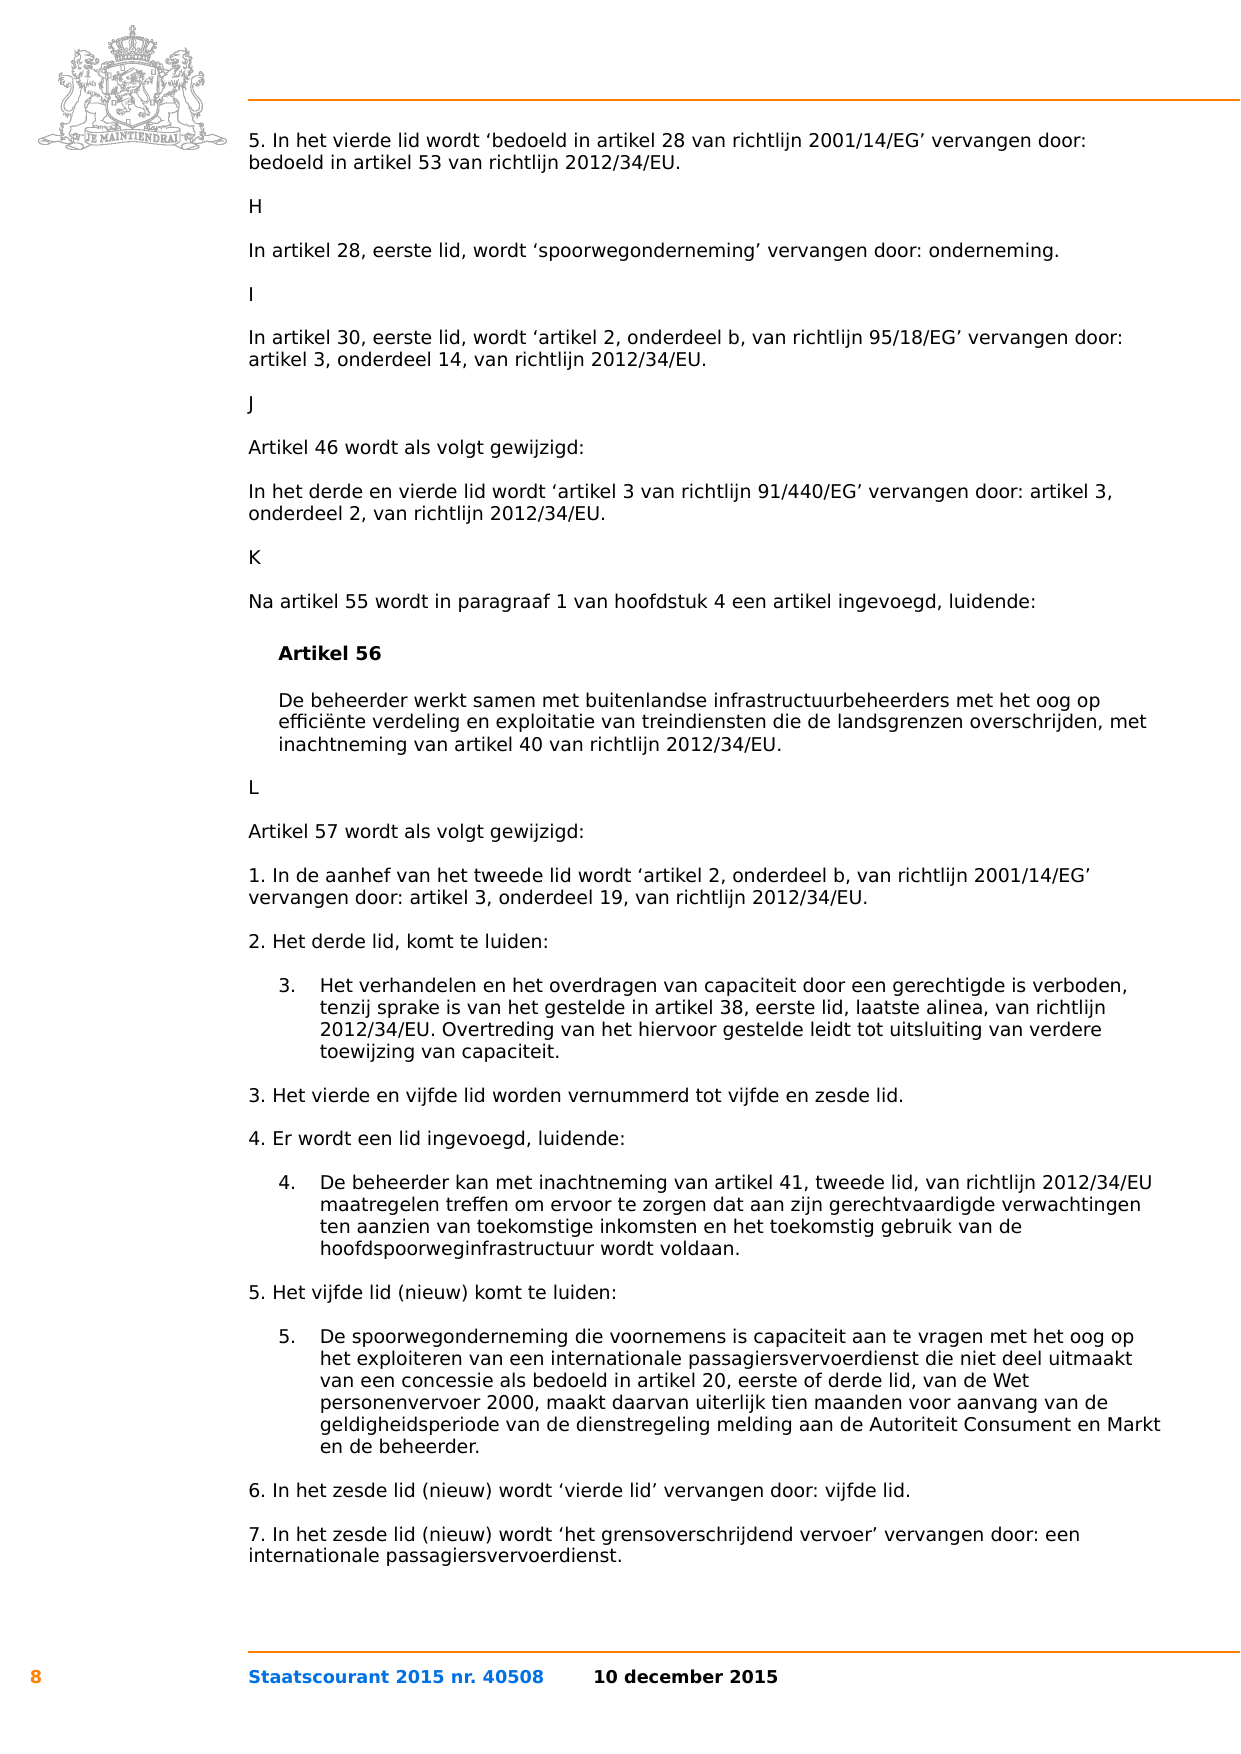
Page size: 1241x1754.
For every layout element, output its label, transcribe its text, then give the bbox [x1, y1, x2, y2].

text In het derde en vierde lid wordt ‘artikel 3 van richtlijn 91/440/EG’ vervangen door: artikel 3, onderdeel 2, van richtlijn 2012/34/EU. [248, 481, 1163, 525]
text Artikel 57 wordt als volgt gewijzigd: [248, 821, 1163, 843]
text 5. In het vierde lid wordt ‘bedoeld in artikel 28 van richtlijn 2001/14/EG’ vervangen door: bedoeld in artikel 53 van richtlijn 2012/34/EU. [248, 130, 1163, 174]
text 4. Er wordt een lid ingevoegd, luidende: [248, 1128, 1163, 1150]
picture [38, 25, 227, 150]
text I [248, 283, 1163, 305]
text H [248, 196, 1163, 218]
text 6. In het zesde lid (nieuw) wordt ‘vierde lid’ vervangen door: vijfde lid. [248, 1479, 1163, 1502]
text 5. De spoorwegonderneming die voornemens is capaciteit aan te vragen met het oog op het exploiteren van een internationale passagiersvervoerdienst die niet deel uitmaakt van een concessie als bedoeld in artikel 20, eerste of derde lid, van de Wet personenvervoer 2000, maakt daarvan uiterlijk tien maanden voor aanvang van de geldigheidsperiode van de dienstregeling melding aan de Autoriteit Consument en Markt en de beheerder. [278, 1326, 1163, 1458]
text L [248, 777, 1163, 799]
text 4. De beheerder kan met inachtneming van artikel 41, tweede lid, van richtlijn 2012/34/EU maatregelen treffen om ervoor te zorgen dat aan zijn gerechtvaardigde verwachtingen ten aanzien van toekomstige inkomsten en het toekomstig gebruik van de hoofdspoorweginfrastructuur wordt voldaan. [278, 1172, 1163, 1260]
text 7. In het zesde lid (nieuw) wordt ‘het grensoverschrijdend vervoer’ vervangen door: een internationale passagiersvervoerdienst. [248, 1523, 1163, 1567]
text 3. Het vierde en vijfde lid worden vernummerd tot vijfde en zesde lid. [248, 1084, 1163, 1106]
text K [248, 547, 1163, 569]
text 3. Het verhandelen en het overdragen van capaciteit door een gerechtigde is verboden, tenzij sprake is van het gestelde in artikel 38, eerste lid, laatste alinea, van richtlijn 2012/34/EU. Overtreding van het hiervoor gestelde leidt tot uitsluiting van verdere toewijzing van capaciteit. [278, 975, 1163, 1063]
text J [248, 393, 1163, 415]
text De beheerder werkt samen met buitenlandse infrastructuurbeheerders met het oog op efficiënte verdeling en exploitatie van treindiensten die de landsgrenzen overschrijden, met inachtneming van artikel 40 van richtlijn 2012/34/EU. [278, 689, 1163, 755]
text In artikel 30, eerste lid, wordt ‘artikel 2, onderdeel b, van richtlijn 95/18/EG’ vervangen door: artikel 3, onderdeel 14, van richtlijn 2012/34/EU. [248, 327, 1163, 371]
text 5. Het vijfde lid (nieuw) komt te luiden: [248, 1282, 1163, 1304]
text 2. Het derde lid, komt te luiden: [248, 931, 1163, 953]
text 1. In de aanhef van het tweede lid wordt ‘artikel 2, onderdeel b, van richtlijn 2001/14/EG’ vervangen door: artikel 3, onderdeel 19, van richtlijn 2012/34/EU. [248, 865, 1163, 909]
subtitle Artikel 56 [278, 642, 1163, 664]
text Artikel 46 wordt als volgt gewijzigd: [248, 437, 1163, 459]
text Na artikel 55 wordt in paragraaf 1 van hoofdstuk 4 een artikel ingevoegd, luidende: [248, 591, 1163, 612]
text In artikel 28, eerste lid, wordt ‘spoorwegonderneming’ vervangen door: onderneming. [248, 239, 1163, 262]
